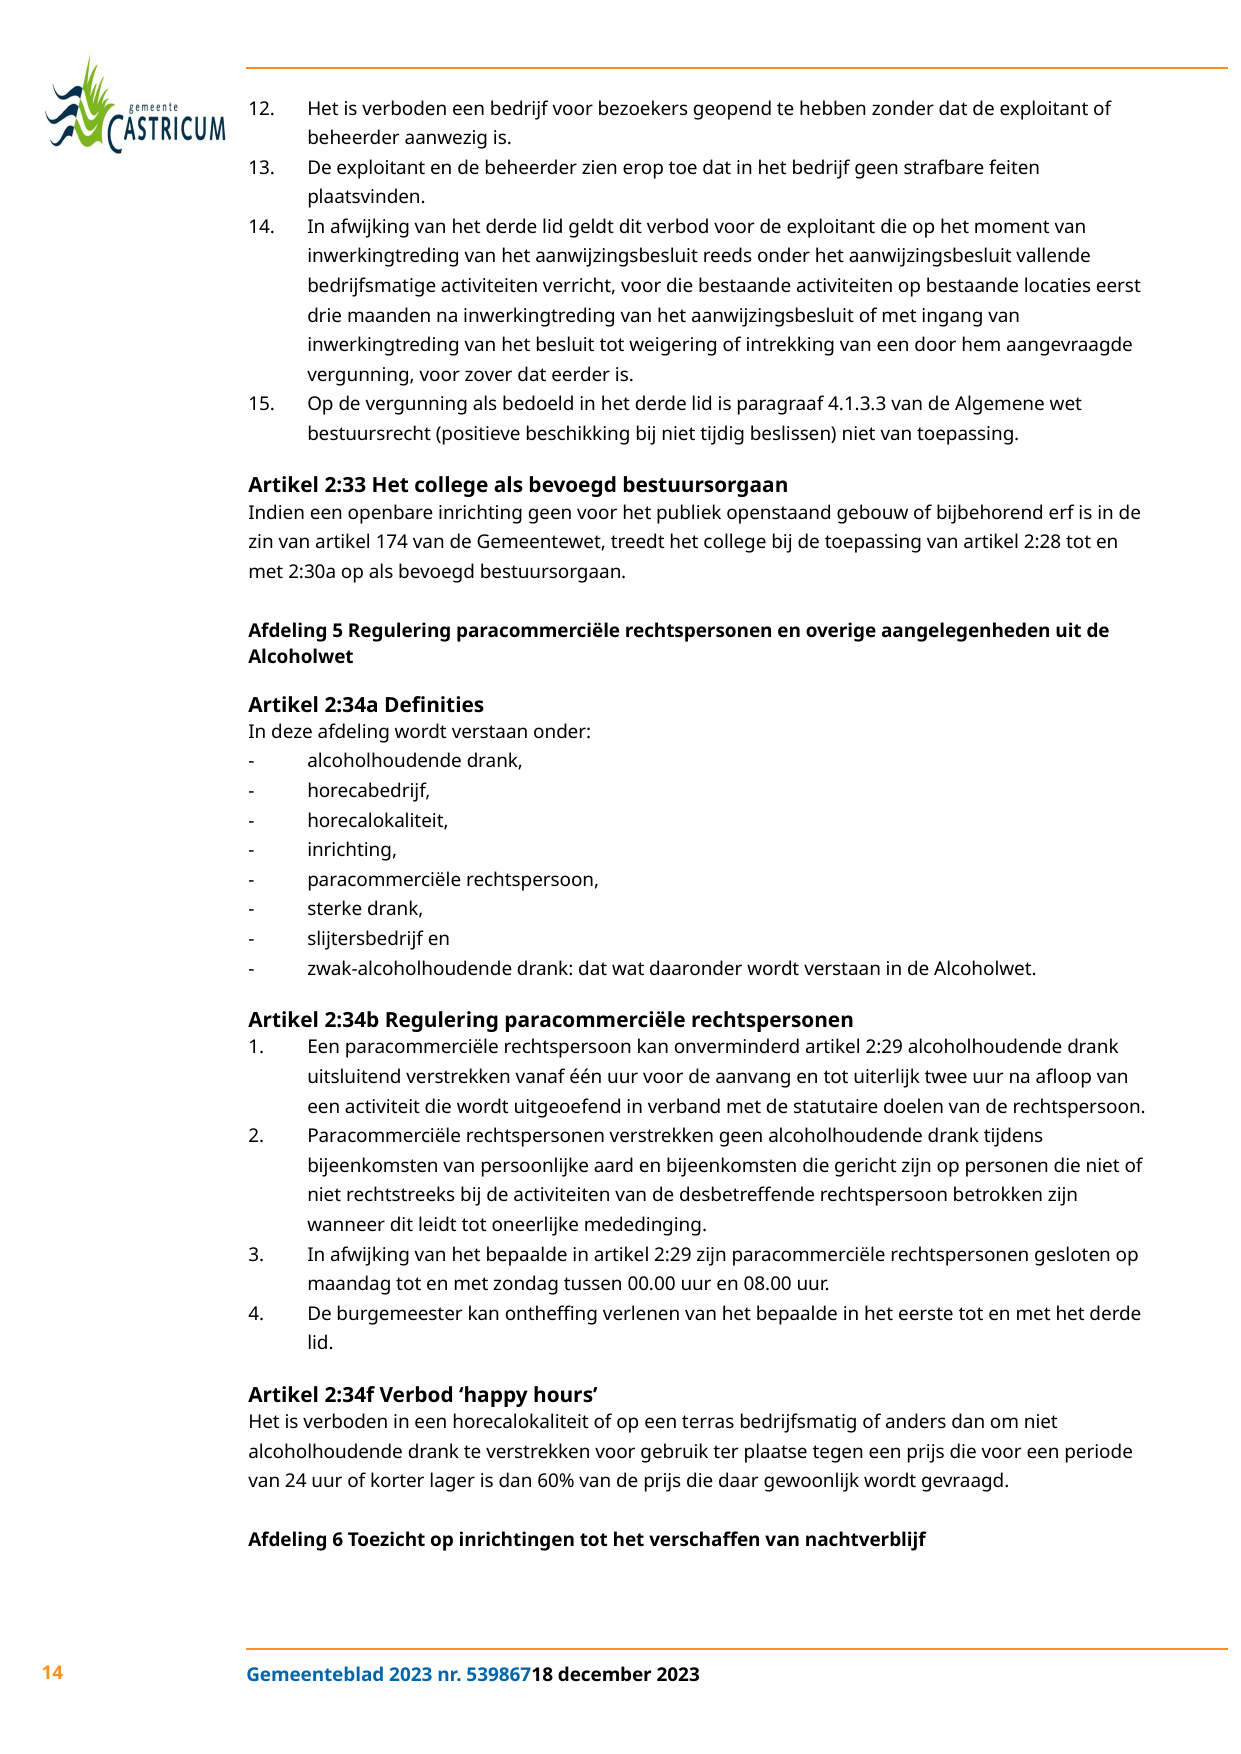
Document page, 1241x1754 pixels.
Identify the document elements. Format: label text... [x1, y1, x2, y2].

list paracommerciële rechtspersoon, [248, 866, 1152, 892]
text Artikel 2:34a Definities [248, 690, 1152, 718]
list Paracommerciële rechtspersonen verstrekken geen alcoholhoudende drank tijdens bijeenkomsten van persoonlijke aard en bijeenkomsten die gericht zijn op personen die niet of niet rechtstreeks bij de activiteiten van de desbetreffende rechtspersoon betrokken zijn wanneer dit leidt tot oneerlijke mededinging. [248, 1122, 1152, 1237]
list horecalokaliteit, [248, 807, 1152, 833]
text Afdeling 6 Toezicht op inrichtingen tot het verschaffen van nachtverblijf [248, 1527, 1152, 1552]
list slijtersbedrijf en [248, 925, 1152, 951]
list Een paracommerciële rechtspersoon kan onverminderd artikel 2:29 alcoholhoudende drank uitsluitend verstrekken vanaf één uur voor de aanvang en tot uiterlijk twee uur na afloop van een activiteit die wordt uitgeoefend in verband met de statutaire doelen van de rechtspersoon. [248, 1034, 1152, 1118]
text Indien een openbare inrichting geen voor het publiek openstaand gebouw of bijbehorend erf is in de zin van artikel 174 van de Gemeentewet, treedt het college bij de toepassing van artikel 2:28 tot en met 2:30a op als bevoegd bestuursorgaan. [248, 499, 1152, 584]
list Het is verboden een bedrijf voor bezoekers geopend te hebben zonder dat de exploitant of beheerder aanwezig is. [248, 95, 1152, 150]
list De exploitant en de beheerder zien erop toe dat in het bedrijf geen strafbare feiten plaatsvinden. [248, 154, 1152, 209]
list inrichting, [248, 836, 1152, 862]
text Artikel 2:33 Het college als bevoegd bestuursorgaan [248, 471, 1152, 499]
list alcoholhoudende drank, [248, 748, 1152, 773]
text In deze afdeling wordt verstaan onder: [248, 718, 1152, 744]
list zwak-alcoholhoudende drank: dat wat daaronder wordt verstaan in de Alcoholwet. [248, 955, 1152, 981]
text Afdeling 5 Regulering paracommerciële rechtspersonen en overige aangelegenheden uit de Alcoholwet [248, 617, 1152, 669]
text Het is verboden in een horecalokaliteit of op een terras bedrijfsmatig of anders dan om niet alcoholhoudende drank te verstrekken voor gebruik ter plaatse tegen een prijs die voor een periode van 24 uur of korter lager is dan 60% van de prijs die daar gewoonlijk wordt gevraagd. [248, 1408, 1152, 1493]
list In afwijking van het bepaalde in artikel 2:29 zijn paracommerciële rechtspersonen gesloten op maandag tot en met zondag tussen 00.00 uur en 08.00 uur. [248, 1241, 1152, 1296]
text Artikel 2:34f Verbod ‘happy hours’ [248, 1380, 1152, 1408]
text Artikel 2:34b Regulering paracommerciële rechtspersonen [248, 1005, 1152, 1034]
list sterke drank, [248, 896, 1152, 921]
list In afwijking van het derde lid geldt dit verbod voor de exploitant die op het moment van inwerkingtreding van het aanwijzingsbesluit reeds onder het aanwijzingsbesluit vallende bedrijfsmatige activiteiten verricht, voor die bestaande activiteiten op bestaande locaties eerst drie maanden na inwerkingtreding van het aanwijzingsbesluit of met ingang van inwerkingtreding van het besluit tot weigering of intrekking van een door hem aangevraagde vergunning, voor zover dat eerder is. [248, 213, 1152, 387]
list Op de vergunning als bedoeld in het derde lid is paragraaf 4.1.3.3 van de Algemene wet bestuursrecht (positieve beschikking bij niet tijdig beslissen) niet van toepassing. [248, 391, 1152, 446]
picture [41, 47, 231, 172]
list De burgemeester kan ontheffing verlenen van het bepaalde in het eerste tot en met het derde lid. [248, 1300, 1152, 1355]
list horecabedrijf, [248, 777, 1152, 803]
